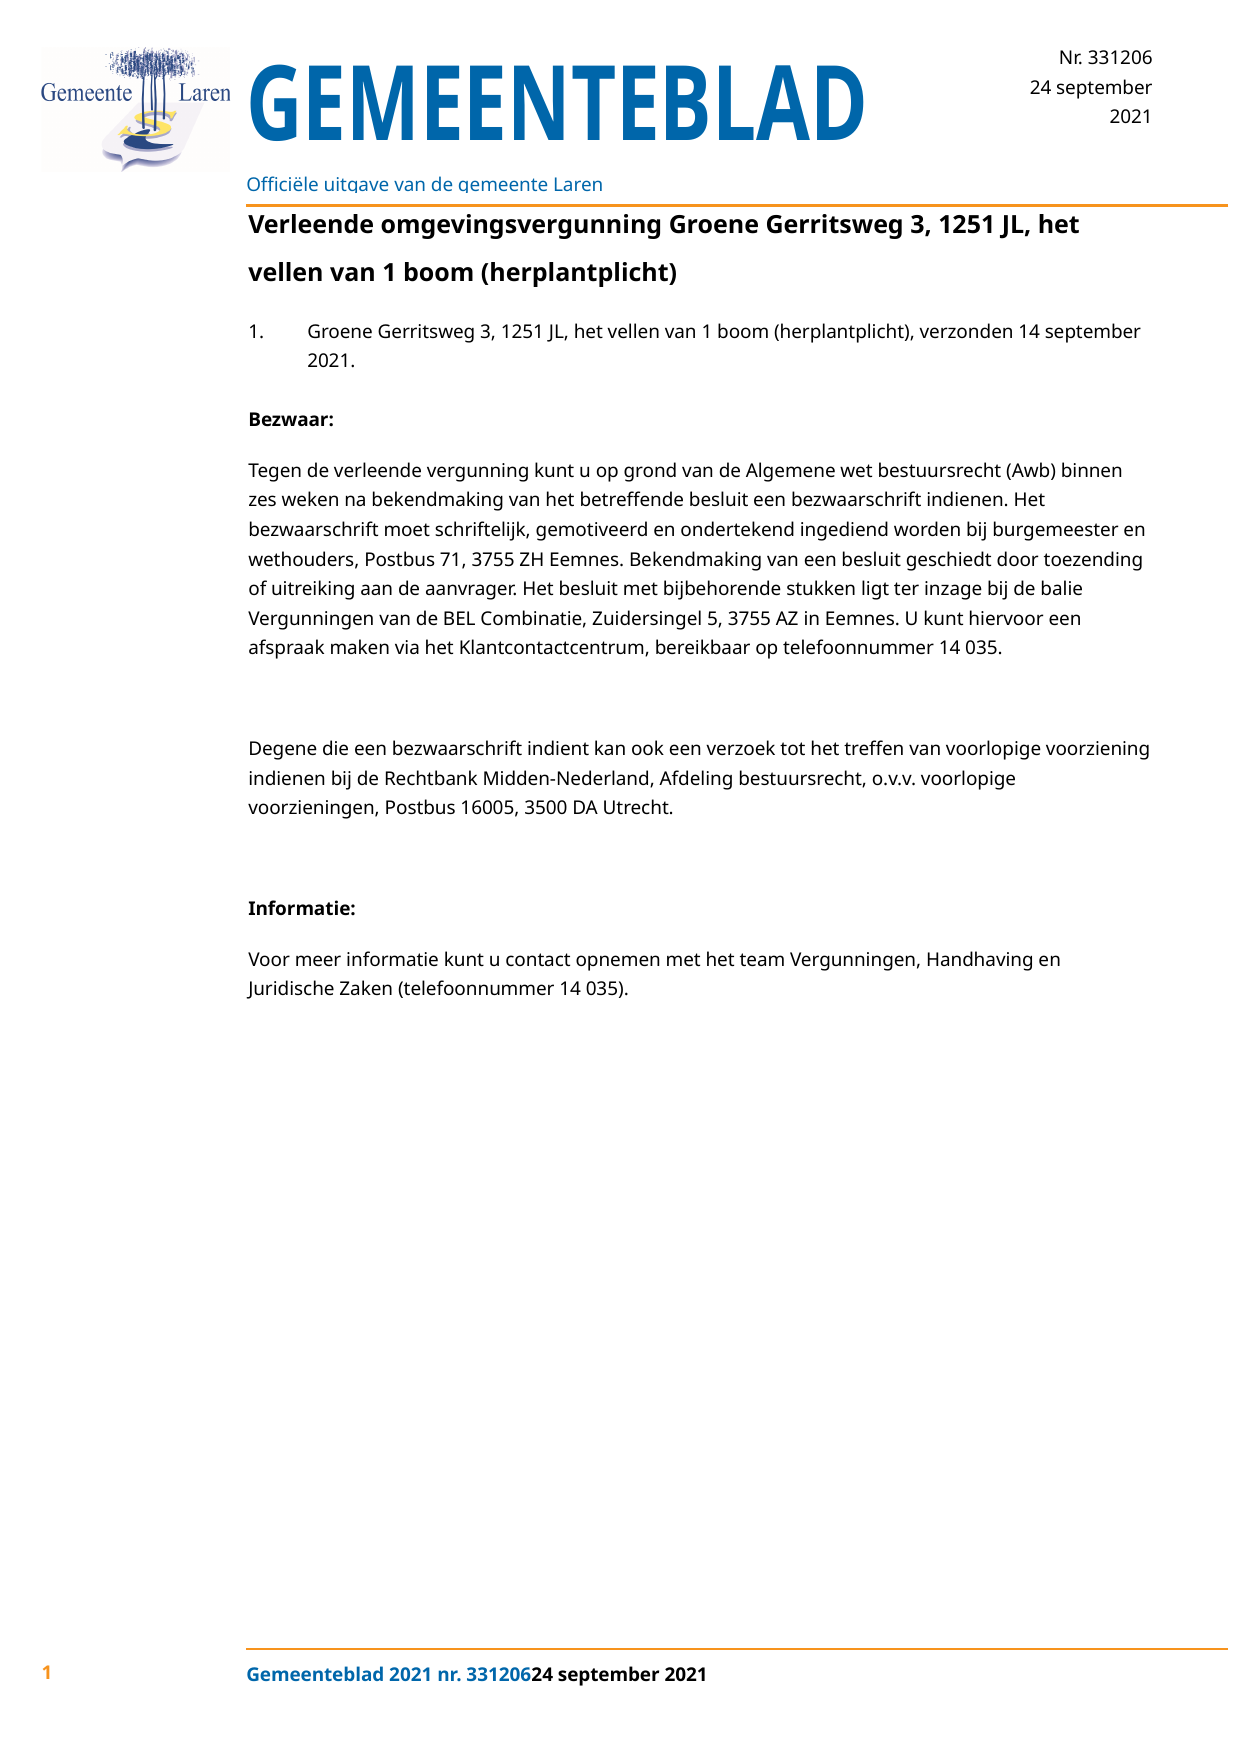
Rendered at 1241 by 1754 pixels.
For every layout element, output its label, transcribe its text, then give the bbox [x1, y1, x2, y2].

text Degene die een bezwaarschrift indient kan ook een verzoek tot het treffen van voorlopige voorziening indienen bij de Rechtbank Midden-Nederland, Afdeling bestuursrecht, o.v.v. voorlopige voorzieningen, Postbus 16005, 3500 DA Utrecht. [248, 735, 1152, 820]
list Groene Gerritsweg 3, 1251 JL, het vellen van 1 boom (herplantplicht), verzonden 14 september 2021. [248, 318, 1152, 373]
text Tegen de verleende vergunning kunt u op grond van de Algemene wet bestuursrecht (Awb) binnen zes weken na bekendmaking van het betreffende besluit een bezwaarschrift indienen. Het bezwaarschrift moet schriftelijk, gemotiveerd en ondertekend ingediend worden bij burgemeester en wethouders, Postbus 71, 3755 ZH Eemnes. Bekendmaking van een besluit geschiedt door toezending of uitreiking aan de aanvrager. Het besluit met bijbehorende stukken ligt ter inzage bij de balie Vergunningen van de BEL Combinatie, Zuidersingel 5, 3755 AZ in Eemnes. U kunt hiervoor een afspraak maken via het Klantcontactcentrum, bereikbaar op telefoonnummer 14 035. [248, 457, 1152, 660]
text Informatie: [248, 895, 1152, 921]
text Voor meer informatie kunt u contact opnemen met het team Vergunningen, Handhaving en Juridische Zaken (telefoonnummer 14 035). [248, 946, 1152, 1001]
picture [41, 47, 231, 172]
text Verleende omgevingsvergunning Groene Gerritsweg 3, 1251 JL, het vellen van 1 boom (herplantplicht) [248, 207, 1152, 288]
text Bezwaar: [248, 407, 1152, 432]
